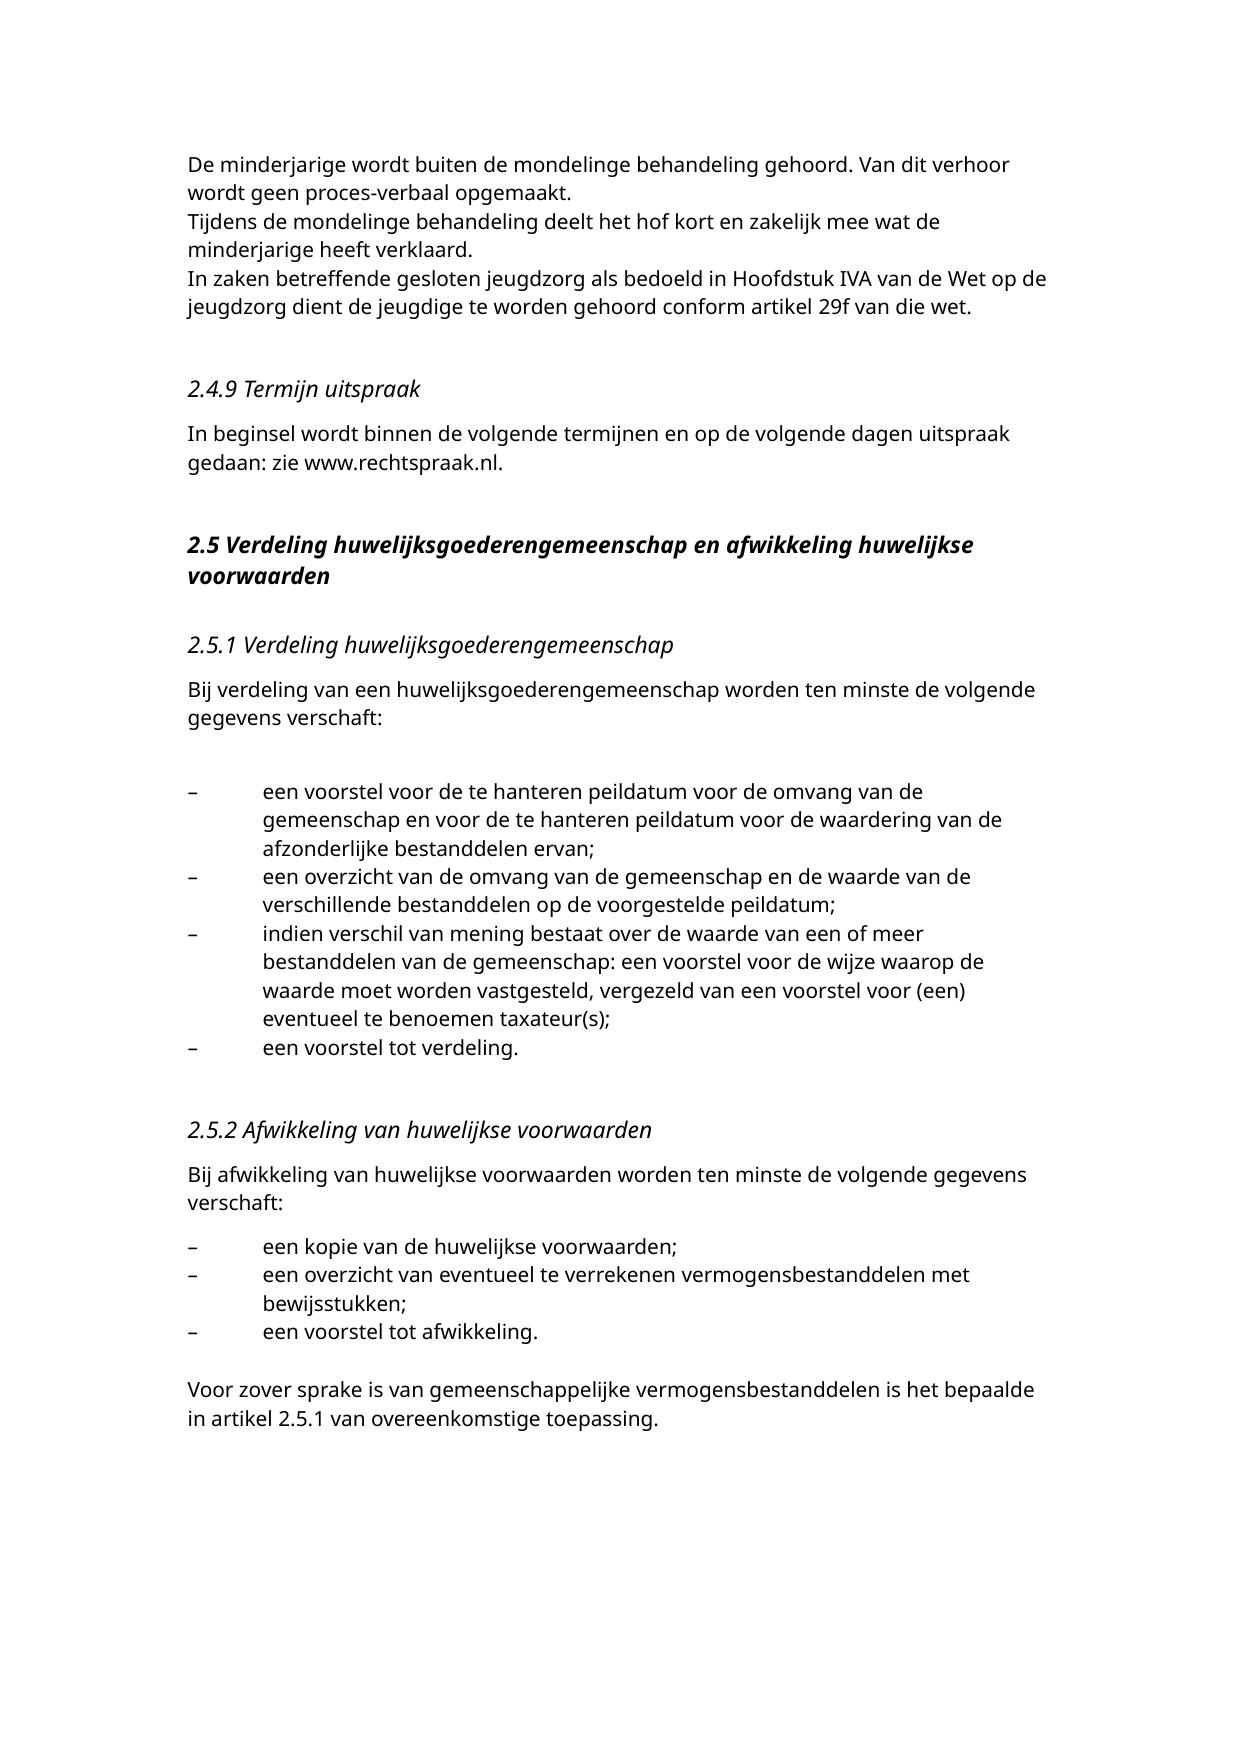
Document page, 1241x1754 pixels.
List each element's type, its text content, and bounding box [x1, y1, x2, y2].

list indien verschil van mening bestaat over de waarde van een of meer bestanddelen van de gemeenschap: een voorstel voor de wijze waarop de waarde moet worden vastgesteld, vergezeld van een voorstel voor (een) eventueel te benoemen taxateur(s); [187, 919, 1053, 1033]
text Bij afwikkeling van huwelijkse voorwaarden worden ten minste de volgende gegevens verschaft: [187, 1160, 1053, 1217]
subtitle 2.5 Verdeling huwelijksgoederengemeenschap en afwikkeling huwelijkse voorwaarden [187, 529, 1053, 591]
list een overzicht van eventueel te verrekenen vermogensbestanddelen met bewijsstukken; [187, 1260, 1053, 1317]
subtitle 2.5.2 Afwikkeling van huwelijkse voorwaarden [187, 1114, 1053, 1145]
text De minderjarige wordt buiten de mondelinge behandeling gehoord. Van dit verhoor wordt geen proces-verbaal opgemaakt. [187, 150, 1053, 207]
text Tijdens de mondelinge behandeling deelt het hof kort en zakelijk mee wat de minderjarige heeft verklaard. [187, 207, 1053, 264]
list een voorstel voor de te hanteren peildatum voor de omvang van de gemeenschap en voor de te hanteren peildatum voor de waardering van de afzonderlijke bestanddelen ervan; [187, 777, 1053, 862]
subtitle 2.4.9 Termijn uitspraak [187, 373, 1053, 404]
text In zaken betreffende gesloten jeugdzorg als bedoeld in Hoofdstuk IVA van de Wet op de jeugdzorg dient de jeugdige te worden gehoord conform artikel 29f van die wet. [187, 264, 1053, 321]
text In beginsel wordt binnen de volgende termijnen en op de volgende dagen uitspraak gedaan: zie www.rechtspraak.nl. [187, 419, 1053, 476]
list een overzicht van de omvang van de gemeenschap en de waarde van de verschillende bestanddelen op de voorgestelde peildatum; [187, 862, 1053, 919]
text Bij verdeling van een huwelijksgoederengemeenschap worden ten minste de volgende gegevens verschaft: [187, 675, 1053, 732]
subtitle 2.5.1 Verdeling huwelijksgoederengemeenschap [187, 629, 1053, 660]
text Voor zover sprake is van gemeenschappelijke vermogensbestanddelen is het bepaalde in artikel 2.5.1 van overeenkomstige toepassing. [187, 1376, 1053, 1432]
list een voorstel tot afwikkeling. [187, 1317, 1053, 1346]
list een voorstel tot verdeling. [187, 1033, 1053, 1061]
list een kopie van de huwelijkse voorwaarden; [187, 1232, 1053, 1260]
